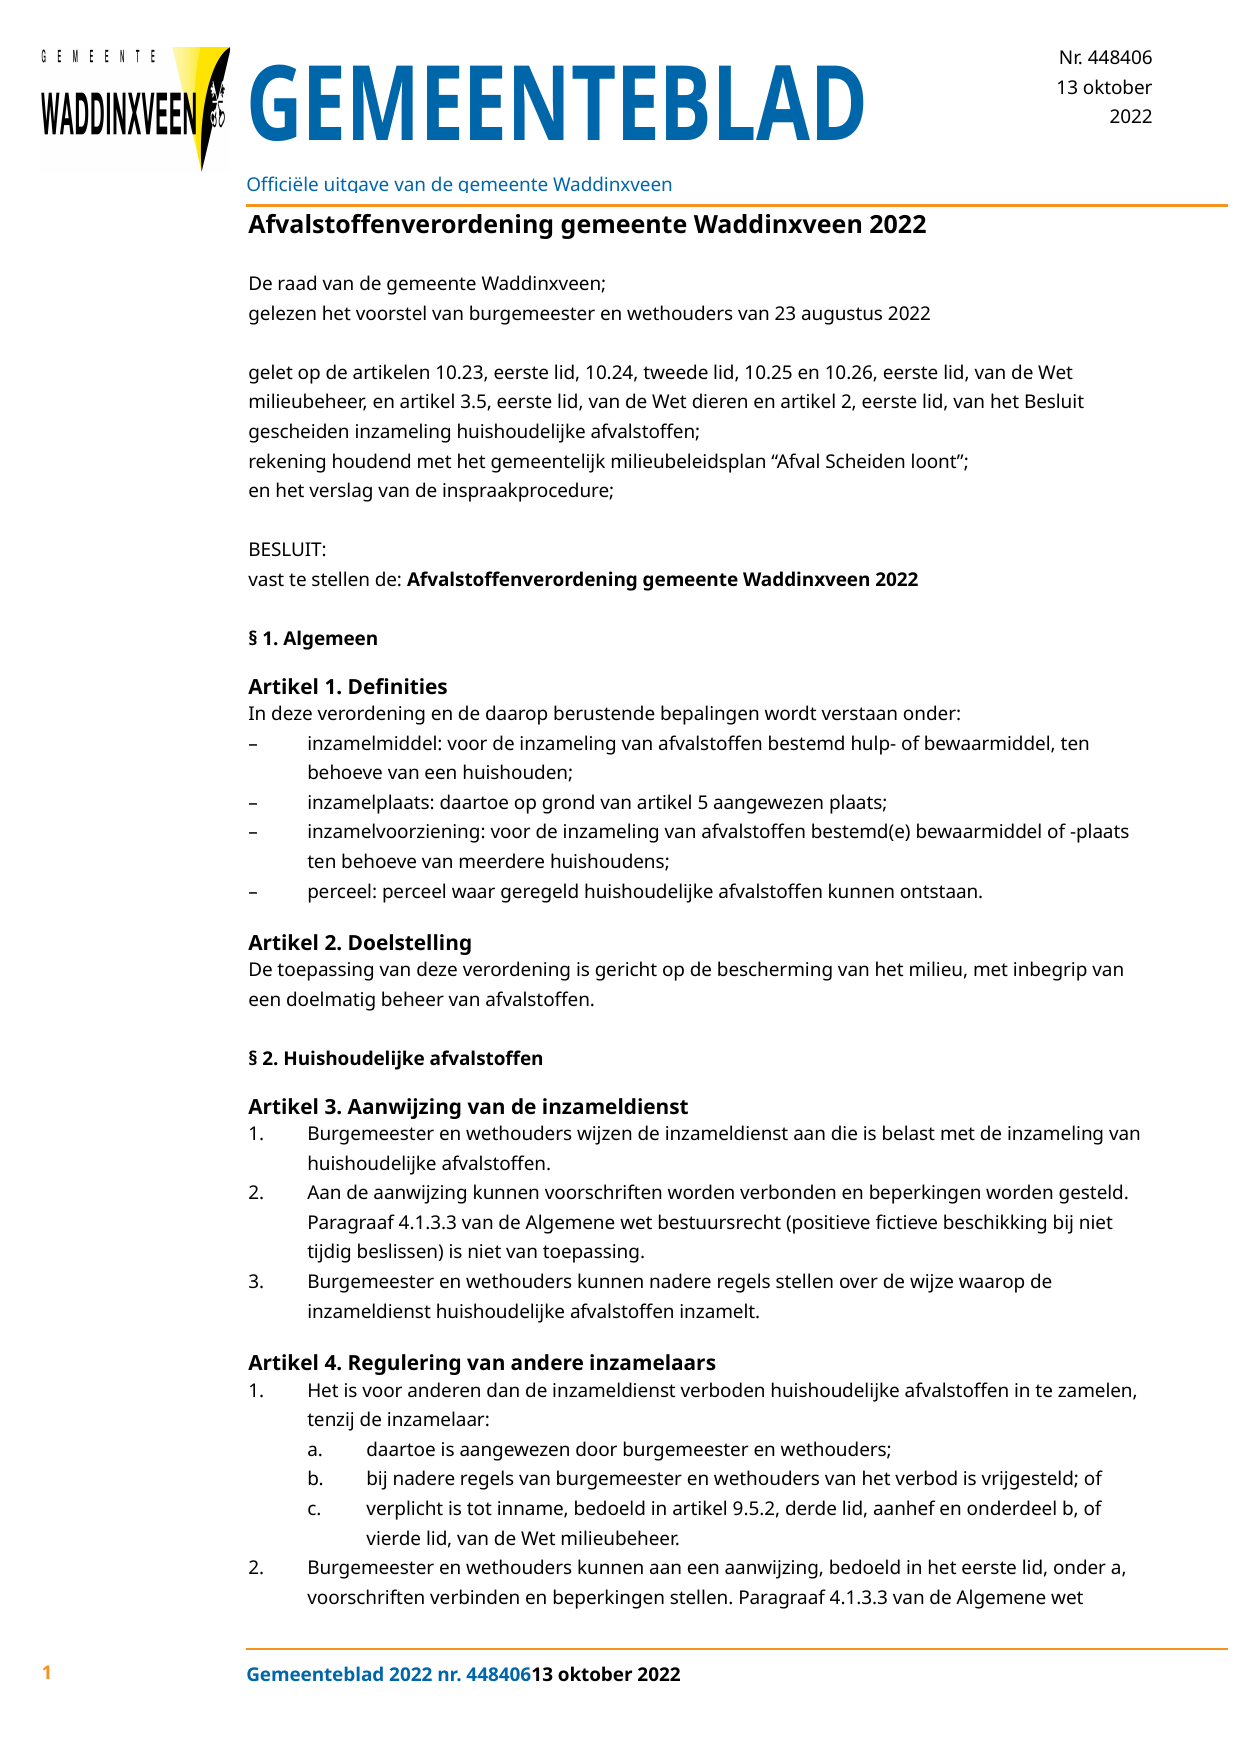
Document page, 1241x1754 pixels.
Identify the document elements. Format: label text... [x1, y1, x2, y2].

list verplicht is tot inname, bedoeld in artikel 9.5.2, derde lid, aanhef en onderdeel b, of vierde lid, van de Wet milieubeheer. [307, 1495, 1152, 1550]
list Burgemeester en wethouders kunnen nadere regels stellen over de wijze waarop de inzameldienst huishoudelijke afvalstoffen inzamelt. [248, 1268, 1152, 1324]
text § 2. Huishoudelijke afvalstoffen [248, 1045, 1152, 1071]
text en het verslag van de inspraakprocedure; [248, 477, 1152, 503]
list inzamelmiddel: voor de inzameling van afvalstoffen bestemd hulp- of bewaarmiddel, ten behoeve van een huishouden; [248, 730, 1152, 785]
list perceel: perceel waar geregeld huishoudelijke afvalstoffen kunnen ontstaan. [248, 878, 1152, 903]
text BESLUIT: [248, 537, 1152, 562]
list daartoe is aangewezen door burgemeester en wethouders; [307, 1436, 1152, 1462]
text vast te stellen de: Afvalstoffenverordening gemeente Waddinxveen 2022 [248, 566, 1152, 592]
text § 1. Algemeen [248, 625, 1152, 651]
text De toepassing van deze verordening is gericht op de bescherming van het milieu, met inbegrip van een doelmatig beheer van afvalstoffen. [248, 957, 1152, 1012]
list inzamelplaats: daartoe op grond van artikel 5 aangewezen plaats; [248, 789, 1152, 815]
text Artikel 3. Aanwijzing van de inzameldienst [248, 1092, 1152, 1120]
text gelet op de artikelen 10.23, eerste lid, 10.24, tweede lid, 10.25 en 10.26, eerste lid, van de Wet milieubeheer, en artikel 3.5, eerste lid, van de Wet dieren en artikel 2, eerste lid, van het Besluit gescheiden inzameling huishoudelijke afvalstoffen; [248, 359, 1152, 444]
text De raad van de gemeente Waddinxveen; [248, 270, 1152, 296]
text Artikel 4. Regulering van andere inzamelaars [248, 1348, 1152, 1377]
text In deze verordening en de daarop berustende bepalingen wordt verstaan onder: [248, 700, 1152, 726]
list Burgemeester en wethouders wijzen de inzameldienst aan die is belast met de inzameling van huishoudelijke afvalstoffen. [248, 1120, 1152, 1176]
list inzamelvoorziening: voor de inzameling van afvalstoffen bestemd(e) bewaarmiddel of -plaats ten behoeve van meerdere huishoudens; [248, 819, 1152, 874]
list Het is voor anderen dan de inzameldienst verboden huishoudelijke afvalstoffen in te zamelen, tenzij de inzamelaar: [248, 1377, 1152, 1432]
text Afvalstoffenverordening gemeente Waddinxveen 2022 [248, 207, 1152, 241]
picture [41, 47, 231, 172]
text Artikel 2. Doelstelling [248, 928, 1152, 957]
list Aan de aanwijzing kunnen voorschriften worden verbonden en beperkingen worden gesteld. Paragraaf 4.1.3.3 van de Algemene wet bestuursrecht (positieve fictieve beschikking bij niet tijdig beslissen) is niet van toepassing. [248, 1179, 1152, 1264]
list Burgemeester en wethouders kunnen aan een aanwijzing, bedoeld in het eerste lid, onder a, voorschriften verbinden en beperkingen stellen. Paragraaf 4.1.3.3 van de Algemene wet [248, 1554, 1152, 1609]
list bij nadere regels van burgemeester en wethouders van het verbod is vrijgesteld; of [307, 1466, 1152, 1491]
text rekening houdend met het gemeentelijk milieubeleidsplan “Afval Scheiden loont”; [248, 448, 1152, 473]
text gelezen het voorstel van burgemeester en wethouders van 23 augustus 2022 [248, 300, 1152, 326]
text Artikel 1. Definities [248, 672, 1152, 700]
